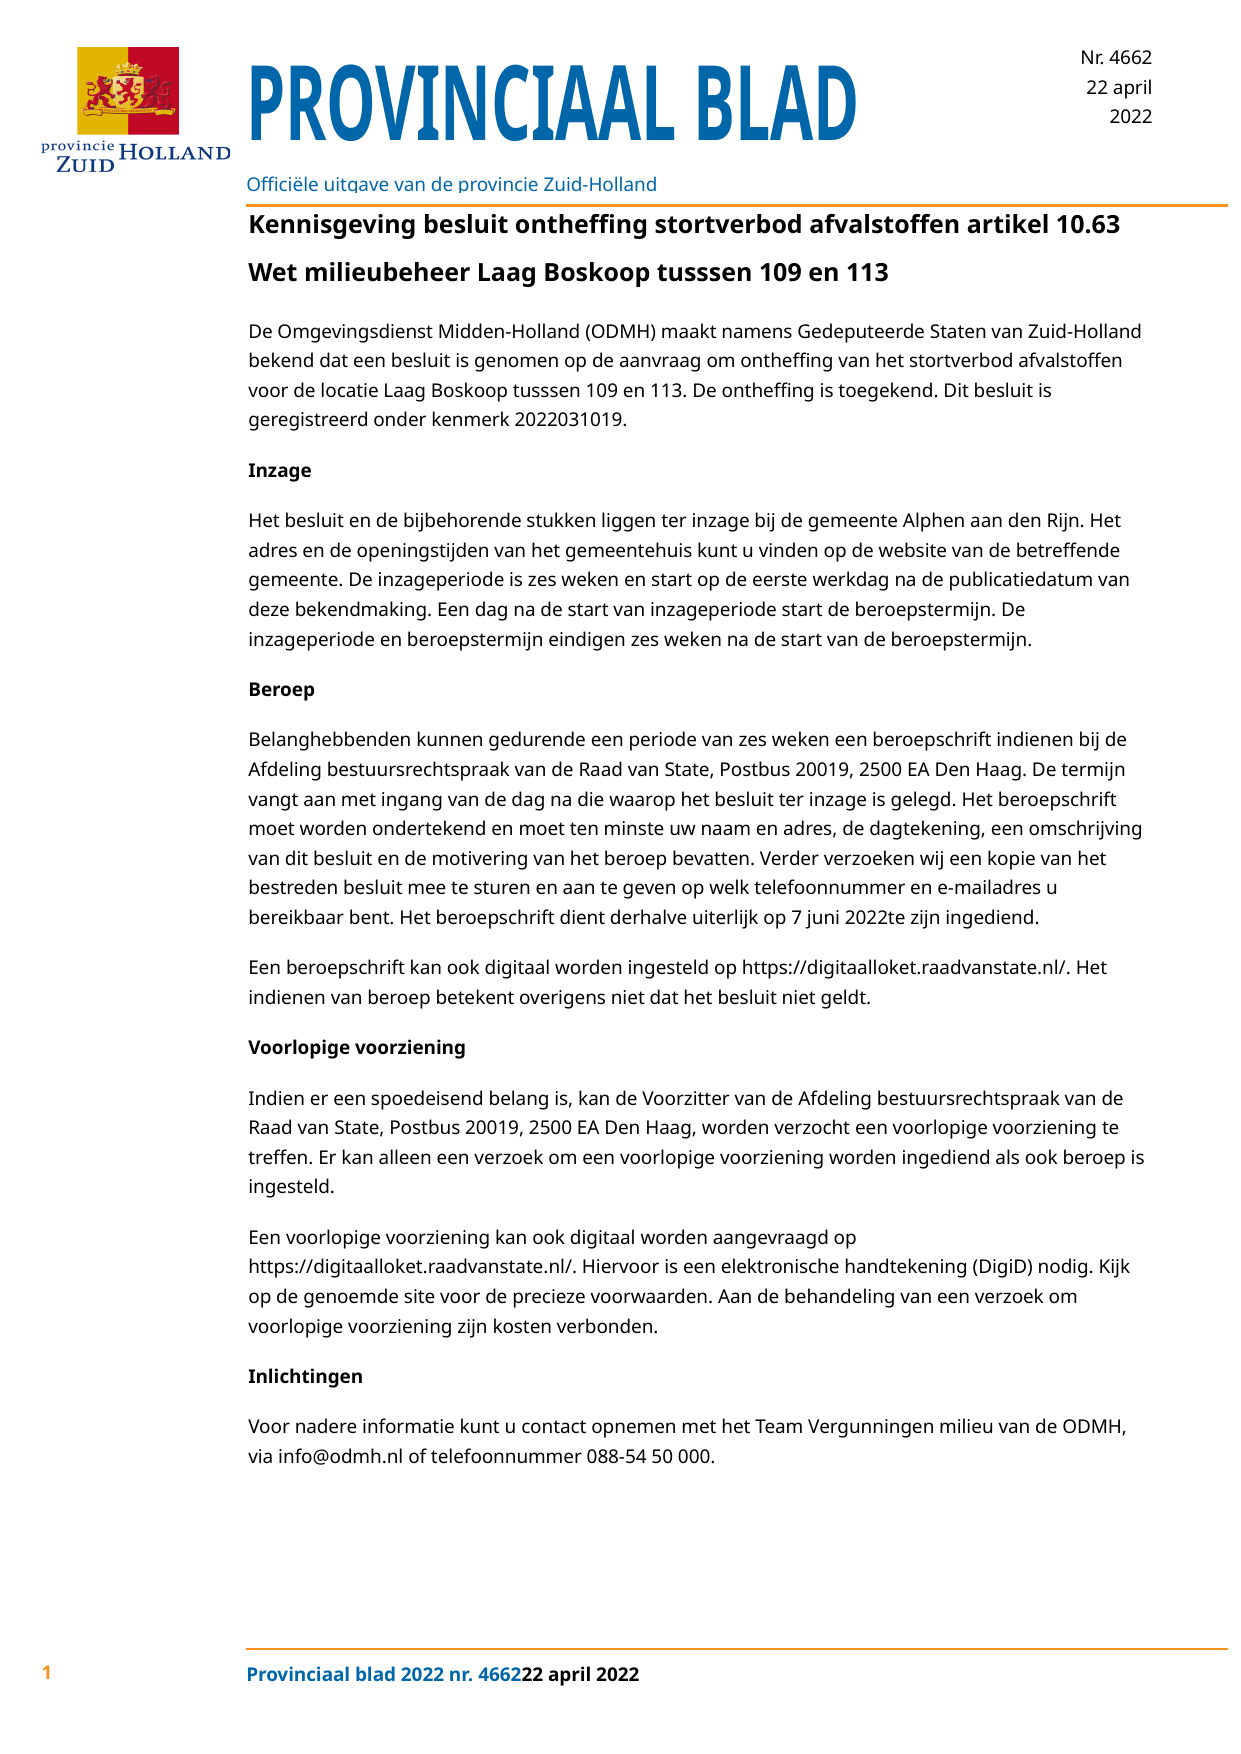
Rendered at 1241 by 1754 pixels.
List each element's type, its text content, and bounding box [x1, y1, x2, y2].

picture [41, 47, 231, 172]
text Het besluit en de bijbehorende stukken liggen ter inzage bij de gemeente Alphen aan den Rijn. Het adres en de openingstijden van het gemeentehuis kunt u vinden op de website van de betreffende gemeente. De inzageperiode is zes weken en start op de eerste werkdag na de publicatiedatum van deze bekendmaking. Een dag na de start van inzageperiode start de beroepstermijn. De inzageperiode en beroepstermijn eindigen zes weken na de start van de beroepstermijn. [248, 507, 1152, 652]
text Inlichtingen [248, 1363, 1152, 1389]
text Belanghebbenden kunnen gedurende een periode van zes weken een beroepschrift indienen bij de Afdeling bestuursrechtspraak van de Raad van State, Postbus 20019, 2500 EA Den Haag. De termijn vangt aan met ingang van de dag na die waarop het besluit ter inzage is gelegd. Het beroepschrift moet worden ondertekend en moet ten minste uw naam en adres, de dagtekening, een omschrijving van dit besluit en de motivering van het beroep bevatten. Verder verzoeken wij een kopie van het bestreden besluit mee te sturen en aan te geven op welk telefoonnummer en e-mailadres u bereikbaar bent. Het beroepschrift dient derhalve uiterlijk op 7 juni 2022te zijn ingediend. [248, 727, 1152, 930]
text Voor nadere informatie kunt u contact opnemen met het Team Vergunningen milieu van de ODMH, via info@odmh.nl of telefoonnummer 088-54 50 000. [248, 1414, 1152, 1469]
text Een beroepschrift kan ook digitaal worden ingesteld op https://digitaalloket.raadvanstate.nl/. Het indienen van beroep betekent overigens niet dat het besluit niet geldt. [248, 954, 1152, 1010]
text Een voorlopige voorziening kan ook digitaal worden aangevraagd op https://digitaalloket.raadvanstate.nl/. Hiervoor is een elektronische handtekening (DigiD) nodig. Kijk op de genoemde site voor de precieze voorwaarden. Aan de behandeling van een verzoek om voorlopige voorziening zijn kosten verbonden. [248, 1224, 1152, 1339]
text Inzage [248, 457, 1152, 483]
text Voorlopige voorziening [248, 1034, 1152, 1060]
text Kennisgeving besluit ontheffing stortverbod afvalstoffen artikel 10.63 Wet milieubeheer Laag Boskoop tusssen 109 en 113 [248, 207, 1152, 288]
text Beroep [248, 676, 1152, 702]
text De Omgevingsdienst Midden-Holland (ODMH) maakt namens Gedeputeerde Staten van Zuid-Holland bekend dat een besluit is genomen op de aanvraag om ontheffing van het stortverbod afvalstoffen voor de locatie Laag Boskoop tusssen 109 en 113. De ontheffing is toegekend. Dit besluit is geregistreerd onder kenmerk 2022031019. [248, 318, 1152, 432]
text Indien er een spoedeisend belang is, kan de Voorzitter van de Afdeling bestuursrechtspraak van de Raad van State, Postbus 20019, 2500 EA Den Haag, worden verzocht een voorlopige voorziening te treffen. Er kan alleen een verzoek om een voorlopige voorziening worden ingediend als ook beroep is ingesteld. [248, 1085, 1152, 1199]
